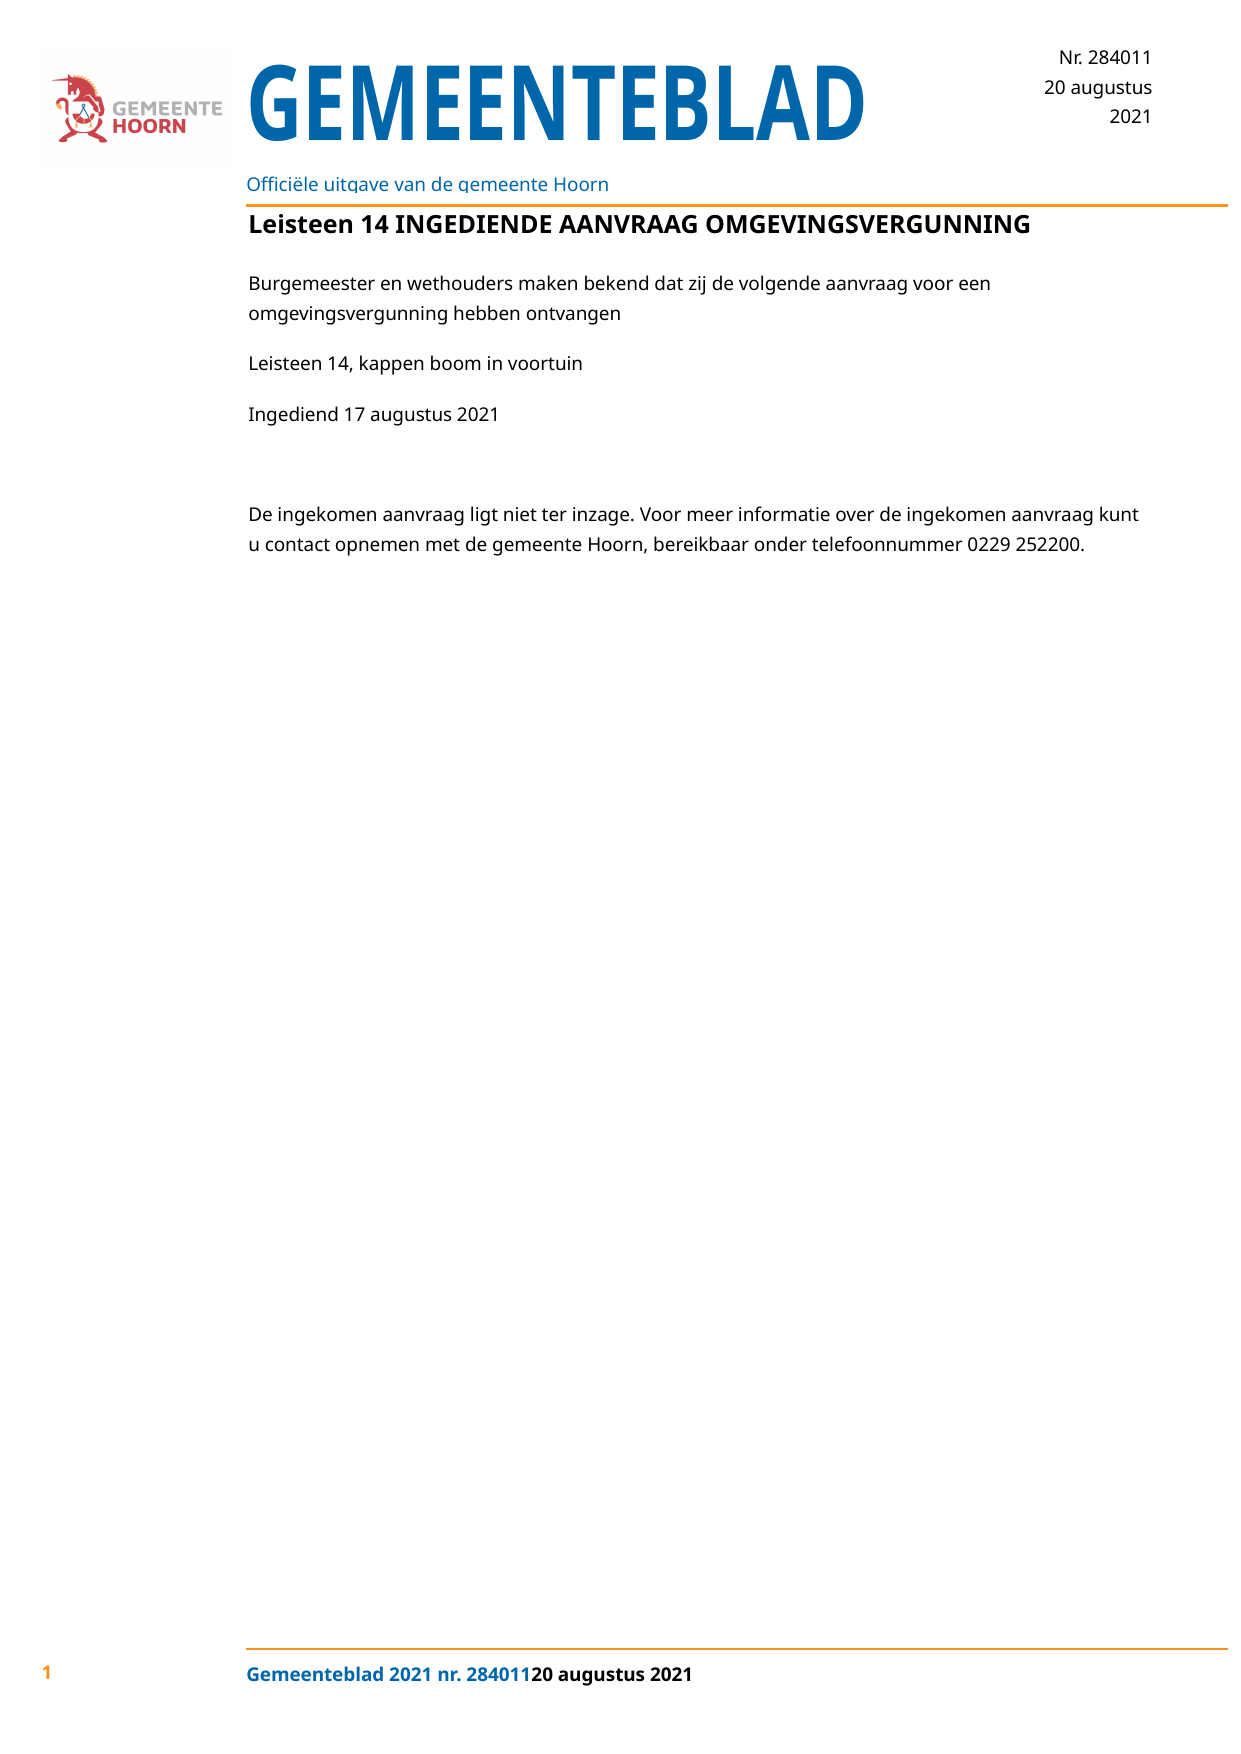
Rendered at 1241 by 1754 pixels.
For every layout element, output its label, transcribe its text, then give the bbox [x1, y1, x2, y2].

text Leisteen 14, kappen boom in voortuin [248, 350, 1152, 376]
text Burgemeester en wethouders maken bekend dat zij de volgende aanvraag voor een omgevingsvergunning hebben ontvangen [248, 270, 1152, 326]
text De ingekomen aanvraag ligt niet ter inzage. Voor meer informatie over de ingekomen aanvraag kunt u contact opnemen met de gemeente Hoorn, bereikbaar onder telefoonnummer 0229 252200. [248, 502, 1152, 557]
text Ingediend 17 augustus 2021 [248, 401, 1152, 426]
picture [41, 47, 231, 172]
text Leisteen 14 INGEDIENDE AANVRAAG OMGEVINGSVERGUNNING [248, 207, 1152, 241]
